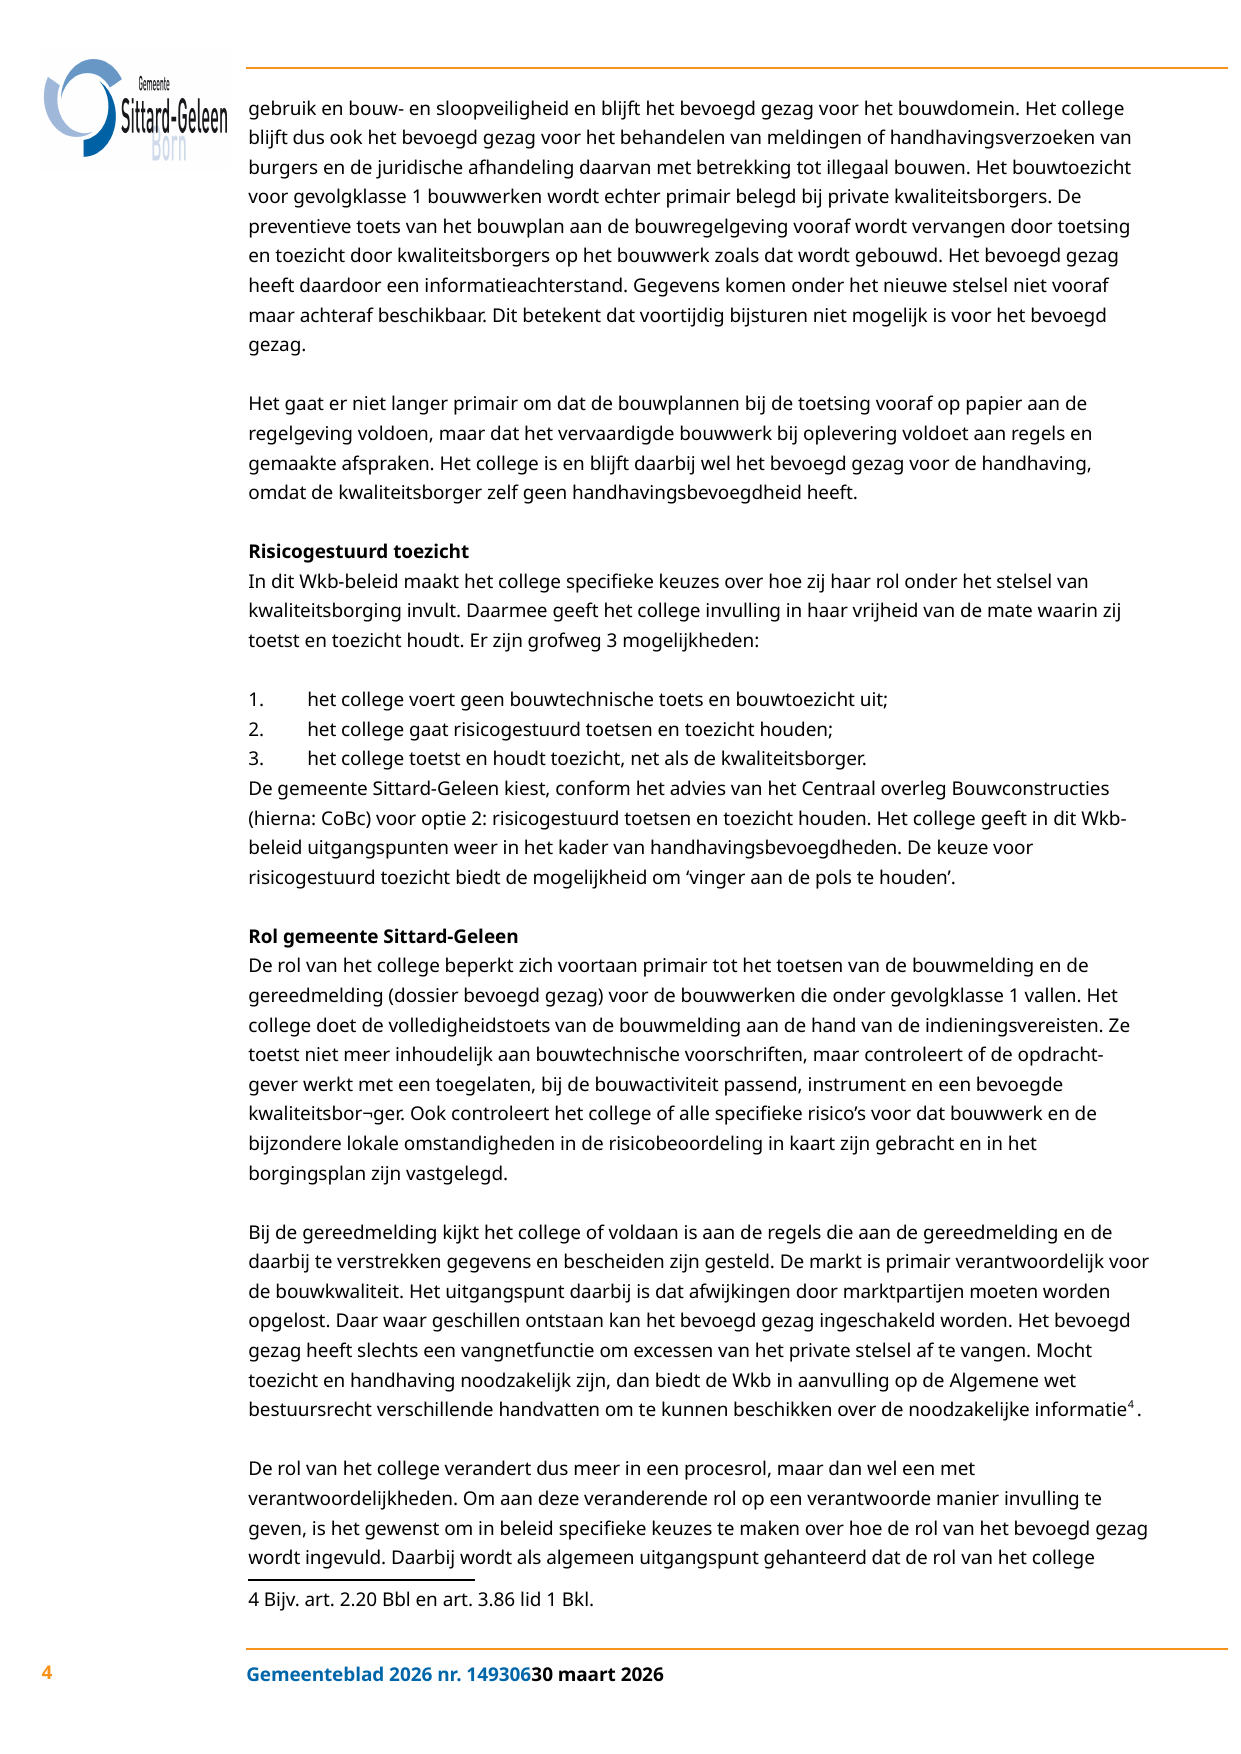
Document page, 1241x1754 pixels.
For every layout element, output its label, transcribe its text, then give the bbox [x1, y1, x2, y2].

text Risicogestuurd toezicht [248, 538, 1152, 564]
list het college voert geen bouwtechnische toets en bouwtoezicht uit; [248, 686, 1152, 712]
list het college toetst en houdt toezicht, net als de kwaliteitsborger. [248, 746, 1152, 771]
list het college gaat risicogestuurd toetsen en toezicht houden; [248, 716, 1152, 742]
text De rol van het college beperkt zich voortaan primair tot het toetsen van de bouwmelding en de gereedmelding (dossier bevoegd gezag) voor de bouwwerken die onder gevolgklasse 1 vallen. Het college doet de volledigheidstoets van de bouwmelding aan de hand van de indieningsvereisten. Ze toetst niet meer inhoudelijk aan bouwtechnische voorschriften, maar controleert of de opdracht-gever werkt met een toegelaten, bij de bouwactiviteit passend, instrument en een bevoegde kwaliteitsbor¬ger. Ook controleert het college of alle specifieke risico’s voor dat bouwwerk en de bijzondere lokale omstandigheden in de risicobeoordeling in kaart zijn gebracht en in het borgingsplan zijn vastgelegd. [248, 953, 1152, 1186]
text De gemeente Sittard-Geleen kiest, conform het advies van het Centraal overleg Bouwconstructies (hierna: CoBc) voor optie 2: risicogestuurd toetsen en toezicht houden. Het college geeft in dit Wkb-beleid uitgangspunten weer in het kader van handhavingsbevoegdheden. De keuze voor risicogestuurd toezicht biedt de mogelijkheid om ‘vinger aan de pols te houden’. [248, 775, 1152, 890]
picture [41, 47, 231, 172]
text Bijv. art. 2.20 Bbl en art. 3.86 lid 1 Bkl. [248, 1586, 1152, 1612]
text In dit Wkb-beleid maakt het college specifieke keuzes over hoe zij haar rol onder het stelsel van kwaliteitsborging invult. Daarmee geeft het college invulling in haar vrijheid van de mate waarin zij toetst en toezicht houdt. Er zijn grofweg 3 mogelijkheden: [248, 568, 1152, 653]
text Bij de gereedmelding kijkt het college of voldaan is aan de regels die aan de gereedmelding en de daarbij te verstrekken gegevens en bescheiden zijn gesteld. De markt is primair verantwoordelijk voor de bouwkwaliteit. Het uitgangspunt daarbij is dat afwijkingen door marktpartijen moeten worden opgelost. Daar waar geschillen ontstaan kan het bevoegd gezag ingeschakeld worden. Het bevoegd gezag heeft slechts een vangnetfunctie om excessen van het private stelsel af te vangen. Mocht toezicht en handhaving noodzakelijk zijn, dan biedt de Wkb in aanvulling op de Algemene wet bestuursrecht verschillende handvatten om te kunnen beschikken over de noodzakelijke informatie. [248, 1219, 1152, 1422]
text De rol van het college verandert dus meer in een procesrol, maar dan wel een met verantwoordelijkheden. Om aan deze veranderende rol op een verantwoorde manier invulling te geven, is het gewenst om in beleid specifieke keuzes te maken over hoe de rol van het bevoegd gezag wordt ingevuld. Daarbij wordt als algemeen uitgangspunt gehanteerd dat de rol van het college [248, 1456, 1152, 1570]
text gebruik en bouw- en sloopveiligheid en blijft het bevoegd gezag voor het bouwdomein. Het college blijft dus ook het bevoegd gezag voor het behandelen van meldingen of handhavingsverzoeken van burgers en de juridische afhandeling daarvan met betrekking tot illegaal bouwen. Het bouwtoezicht voor gevolgklasse 1 bouwwerken wordt echter primair belegd bij private kwaliteitsborgers. De preventieve toets van het bouwplan aan de bouwregelgeving vooraf wordt vervangen door toetsing en toezicht door kwaliteitsborgers op het bouwwerk zoals dat wordt gebouwd. Het bevoegd gezag heeft daardoor een informatieachterstand. Gegevens komen onder het nieuwe stelsel niet vooraf maar achteraf beschikbaar. Dit betekent dat voortijdig bijsturen niet mogelijk is voor het bevoegd gezag. [248, 95, 1152, 357]
text Het gaat er niet langer primair om dat de bouwplannen bij de toetsing vooraf op papier aan de regelgeving voldoen, maar dat het vervaardigde bouwwerk bij oplevering voldoet aan regels en gemaakte afspraken. Het college is en blijft daarbij wel het bevoegd gezag voor de handhaving, omdat de kwaliteitsborger zelf geen handhavingsbevoegdheid heeft. [248, 391, 1152, 505]
text Rol gemeente Sittard-Geleen [248, 923, 1152, 949]
